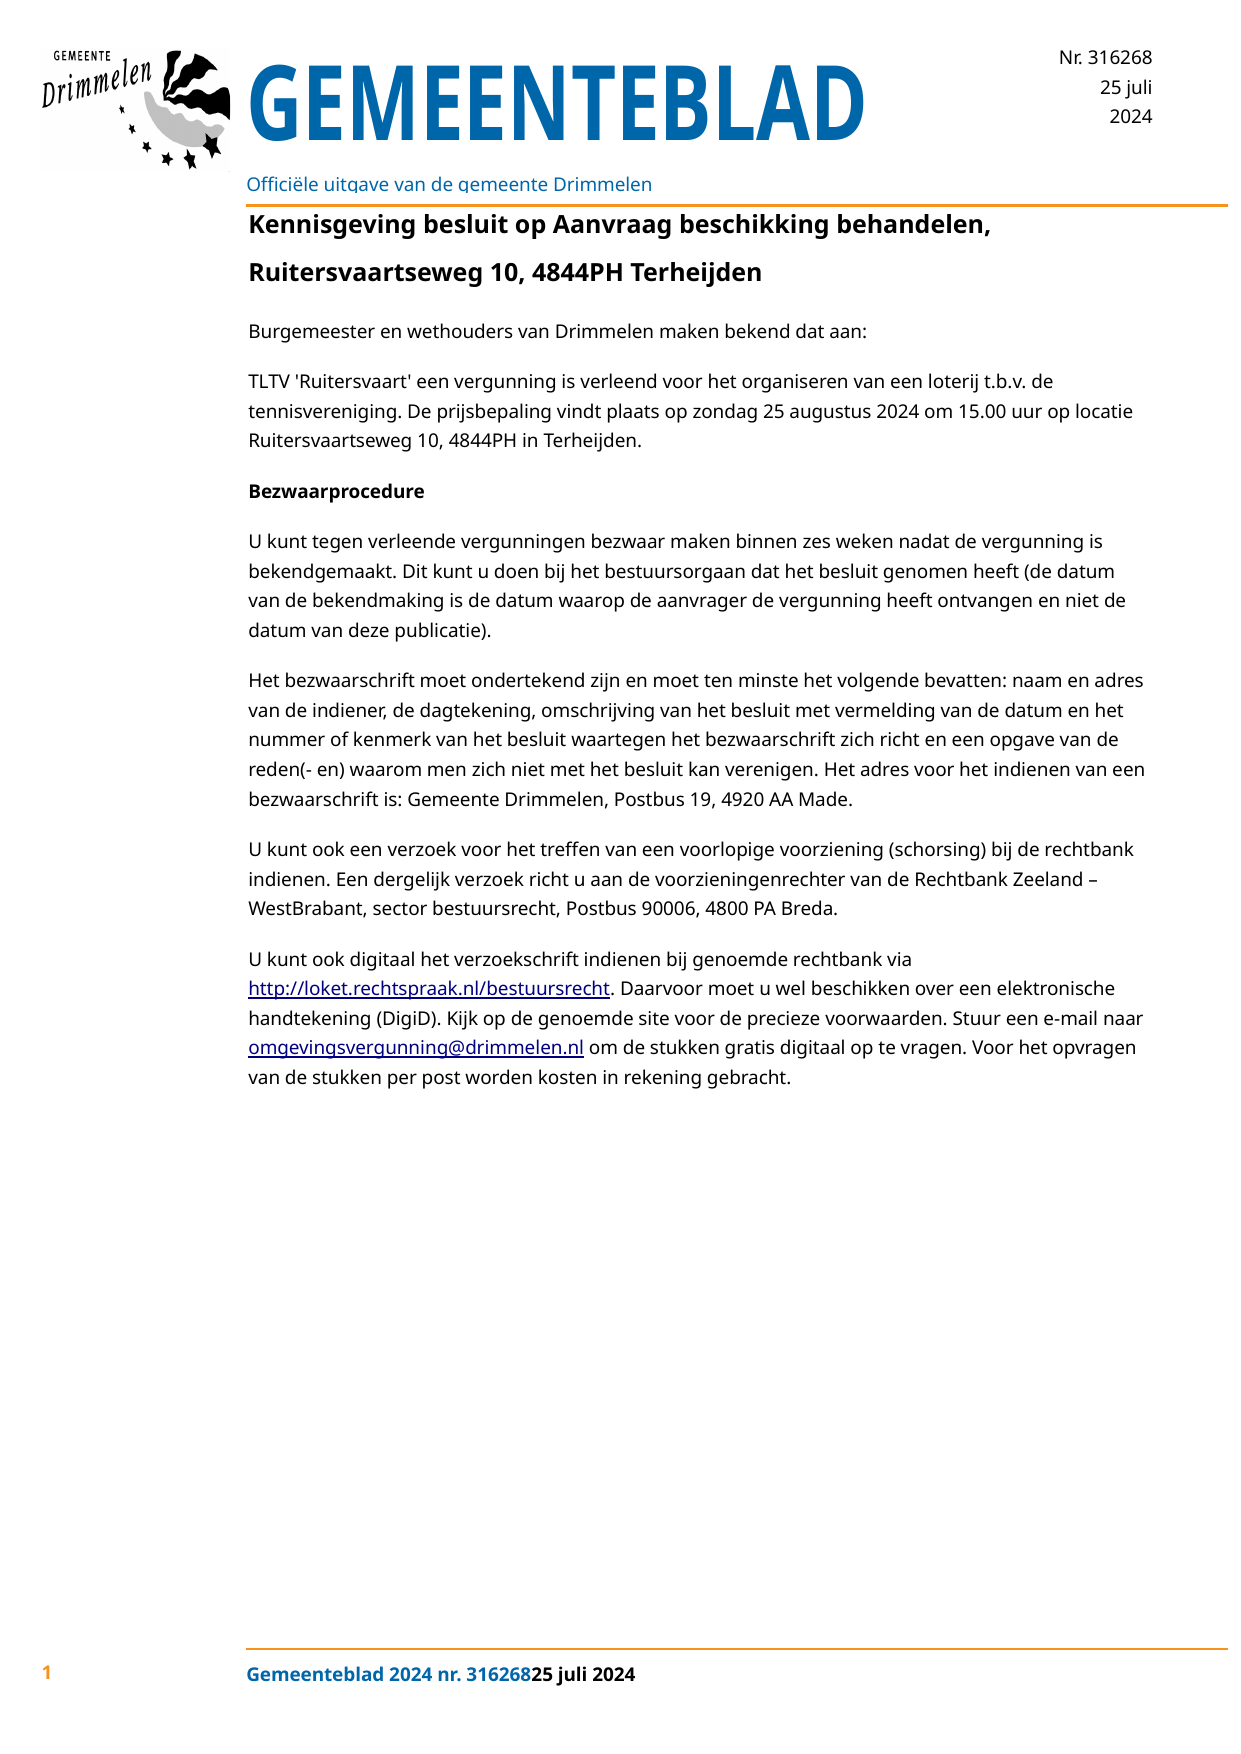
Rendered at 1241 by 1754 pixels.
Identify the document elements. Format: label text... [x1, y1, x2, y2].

text U kunt tegen verleende vergunningen bezwaar maken binnen zes weken nadat de vergunning is bekendgemaakt. Dit kunt u doen bij het bestuursorgaan dat het besluit genomen heeft (de datum van de bekendmaking is de datum waarop de aanvrager de vergunning heeft ontvangen en niet de datum van deze publicatie). [248, 528, 1152, 643]
text Burgemeester en wethouders van Drimmelen maken bekend dat aan: [248, 318, 1152, 344]
text Het bezwaarschrift moet ondertekend zijn en moet ten minste het volgende bevatten: naam en adres van de indiener, de dagtekening, omschrijving van het besluit met vermelding van de datum en het nummer of kenmerk van het besluit waartegen het bezwaarschrift zich richt en een opgave van de reden(- en) waarom men zich niet met het besluit kan verenigen. Het adres voor het indienen van een bezwaarschrift is: Gemeente Drimmelen, Postbus 19, 4920 AA Made. [248, 667, 1152, 812]
text Kennisgeving besluit op Aanvraag beschikking behandelen, Ruitersvaartseweg 10, 4844PH Terheijden [248, 207, 1152, 288]
text U kunt ook digitaal het verzoekschrift indienen bij genoemde rechtbank via http://loket.rechtspraak.nl/bestuursrecht. Daarvoor moet u wel beschikken over een elektronische handtekening (DigiD). Kijk op de genoemde site voor de precieze voorwaarden. Stuur een e-mail naar omgevingsvergunning@drimmelen.nl om de stukken gratis digitaal op te vragen. Voor het opvragen van de stukken per post worden kosten in rekening gebracht. [248, 946, 1152, 1090]
text U kunt ook een verzoek voor het treffen van een voorlopige voorziening (schorsing) bij de rechtbank indienen. Een dergelijk verzoek richt u aan de voorzieningenrechter van de Rechtbank Zeeland – WestBrabant, sector bestuursrecht, Postbus 90006, 4800 PA Breda. [248, 836, 1152, 921]
text Bezwaarprocedure [248, 478, 1152, 504]
picture [41, 47, 231, 172]
text TLTV 'Ruitersvaart' een vergunning is verleend voor het organiseren van een loterij t.b.v. de tennisvereniging. De prijsbepaling vindt plaats op zondag 25 augustus 2024 om 15.00 uur op locatie Ruitersvaartseweg 10, 4844PH in Terheijden. [248, 368, 1152, 453]
